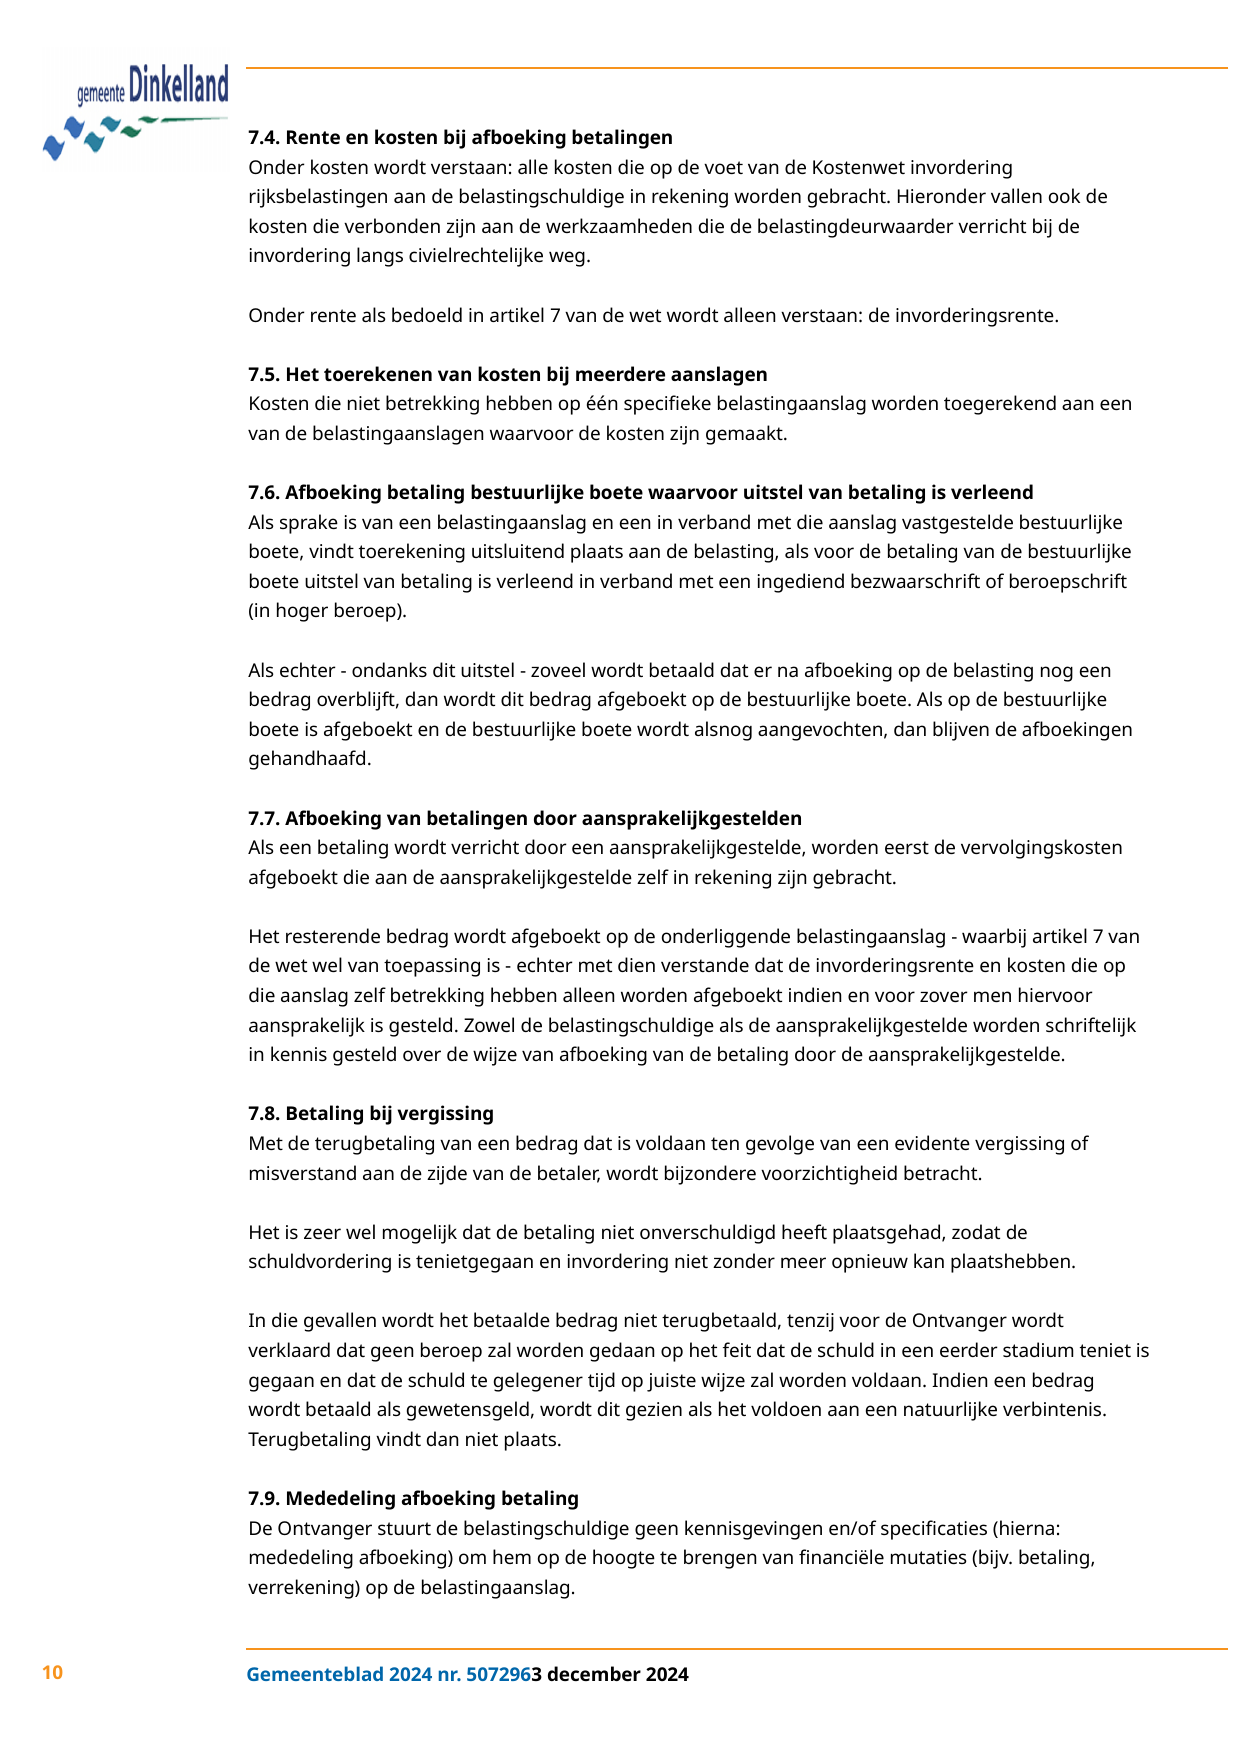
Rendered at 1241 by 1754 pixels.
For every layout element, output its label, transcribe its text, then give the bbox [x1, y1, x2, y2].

text Als echter - ondanks dit uitstel - zoveel wordt betaald dat er na afboeking op de belasting nog een bedrag overblijft, dan wordt dit bedrag afgeboekt op de bestuurlijke boete. Als op de bestuurlijke boete is afgeboekt en de bestuurlijke boete wordt alsnog aangevochten, dan blijven de afboekingen gehandhaafd. [248, 657, 1152, 771]
text Als sprake is van een belastingaanslag en een in verband met die aanslag vastgestelde bestuurlijke boete, vindt toerekening uitsluitend plaats aan de belasting, als voor de betaling van de bestuurlijke boete uitstel van betaling is verleend in verband met een ingediend bezwaarschrift of beroepschrift (in hoger beroep). [248, 509, 1152, 623]
text Onder kosten wordt verstaan: alle kosten die op de voet van de Kostenwet invordering rijksbelastingen aan de belastingschuldige in rekening worden gebracht. Hieronder vallen ook de kosten die verbonden zijn aan de werkzaamheden die de belastingdeurwaarder verricht bij de invordering langs civielrechtelijke weg. [248, 154, 1152, 268]
text Als een betaling wordt verricht door een aansprakelijkgestelde, worden eerst de vervolgingskosten afgeboekt die aan de aansprakelijkgestelde zelf in rekening zijn gebracht. [248, 834, 1152, 890]
text 7.8. Betaling bij vergissing [248, 1101, 1152, 1126]
text Onder rente als bedoeld in artikel 7 van de wet wordt alleen verstaan: de invorderingsrente. [248, 302, 1152, 328]
text Het resterende bedrag wordt afgeboekt op de onderliggende belastingaanslag - waarbij artikel 7 van de wet wel van toepassing is - echter met dien verstande dat de invorderingsrente en kosten die op die aanslag zelf betrekking hebben alleen worden afgeboekt indien en voor zover men hiervoor aansprakelijk is gesteld. Zowel de belastingschuldige als de aansprakelijkgestelde worden schriftelijk in kennis gesteld over de wijze van afboeking van de betaling door de aansprakelijkgestelde. [248, 923, 1152, 1067]
text 7.6. Afboeking betaling bestuurlijke boete waarvoor uitstel van betaling is verleend [248, 479, 1152, 505]
picture [41, 47, 231, 172]
text Het is zeer wel mogelijk dat de betaling niet onverschuldigd heeft plaatsgehad, zodat de schuldvordering is tenietgegaan en invordering niet zonder meer opnieuw kan plaatshebben. [248, 1219, 1152, 1274]
text 7.4. Rente en kosten bij afboeking betalingen [248, 124, 1152, 150]
text In die gevallen wordt het betaalde bedrag niet terugbetaald, tenzij voor de Ontvanger wordt verklaard dat geen beroep zal worden gedaan op het feit dat de schuld in een eerder stadium teniet is gegaan en dat de schuld te gelegener tijd op juiste wijze zal worden voldaan. Indien een bedrag wordt betaald als gewetensgeld, wordt dit gezien als het voldoen aan een natuurlijke verbintenis. Terugbetaling vindt dan niet plaats. [248, 1308, 1152, 1452]
text Kosten die niet betrekking hebben op één specifieke belastingaanslag worden toegerekend aan een van de belastingaanslagen waarvoor de kosten zijn gemaakt. [248, 391, 1152, 446]
text 7.9. Mededeling afboeking betaling [248, 1485, 1152, 1511]
text 7.7. Afboeking van betalingen door aansprakelijkgestelden [248, 805, 1152, 831]
text Met de terugbetaling van een bedrag dat is voldaan ten gevolge van een evidente vergissing of misverstand aan de zijde van de betaler, wordt bijzondere voorzichtigheid betracht. [248, 1130, 1152, 1186]
text 7.5. Het toerekenen van kosten bij meerdere aanslagen [248, 361, 1152, 387]
text De Ontvanger stuurt de belastingschuldige geen kennisgevingen en/of specificaties (hierna: mededeling afboeking) om hem op de hoogte te brengen van financiële mutaties (bijv. betaling, verrekening) op de belastingaanslag. [248, 1515, 1152, 1600]
